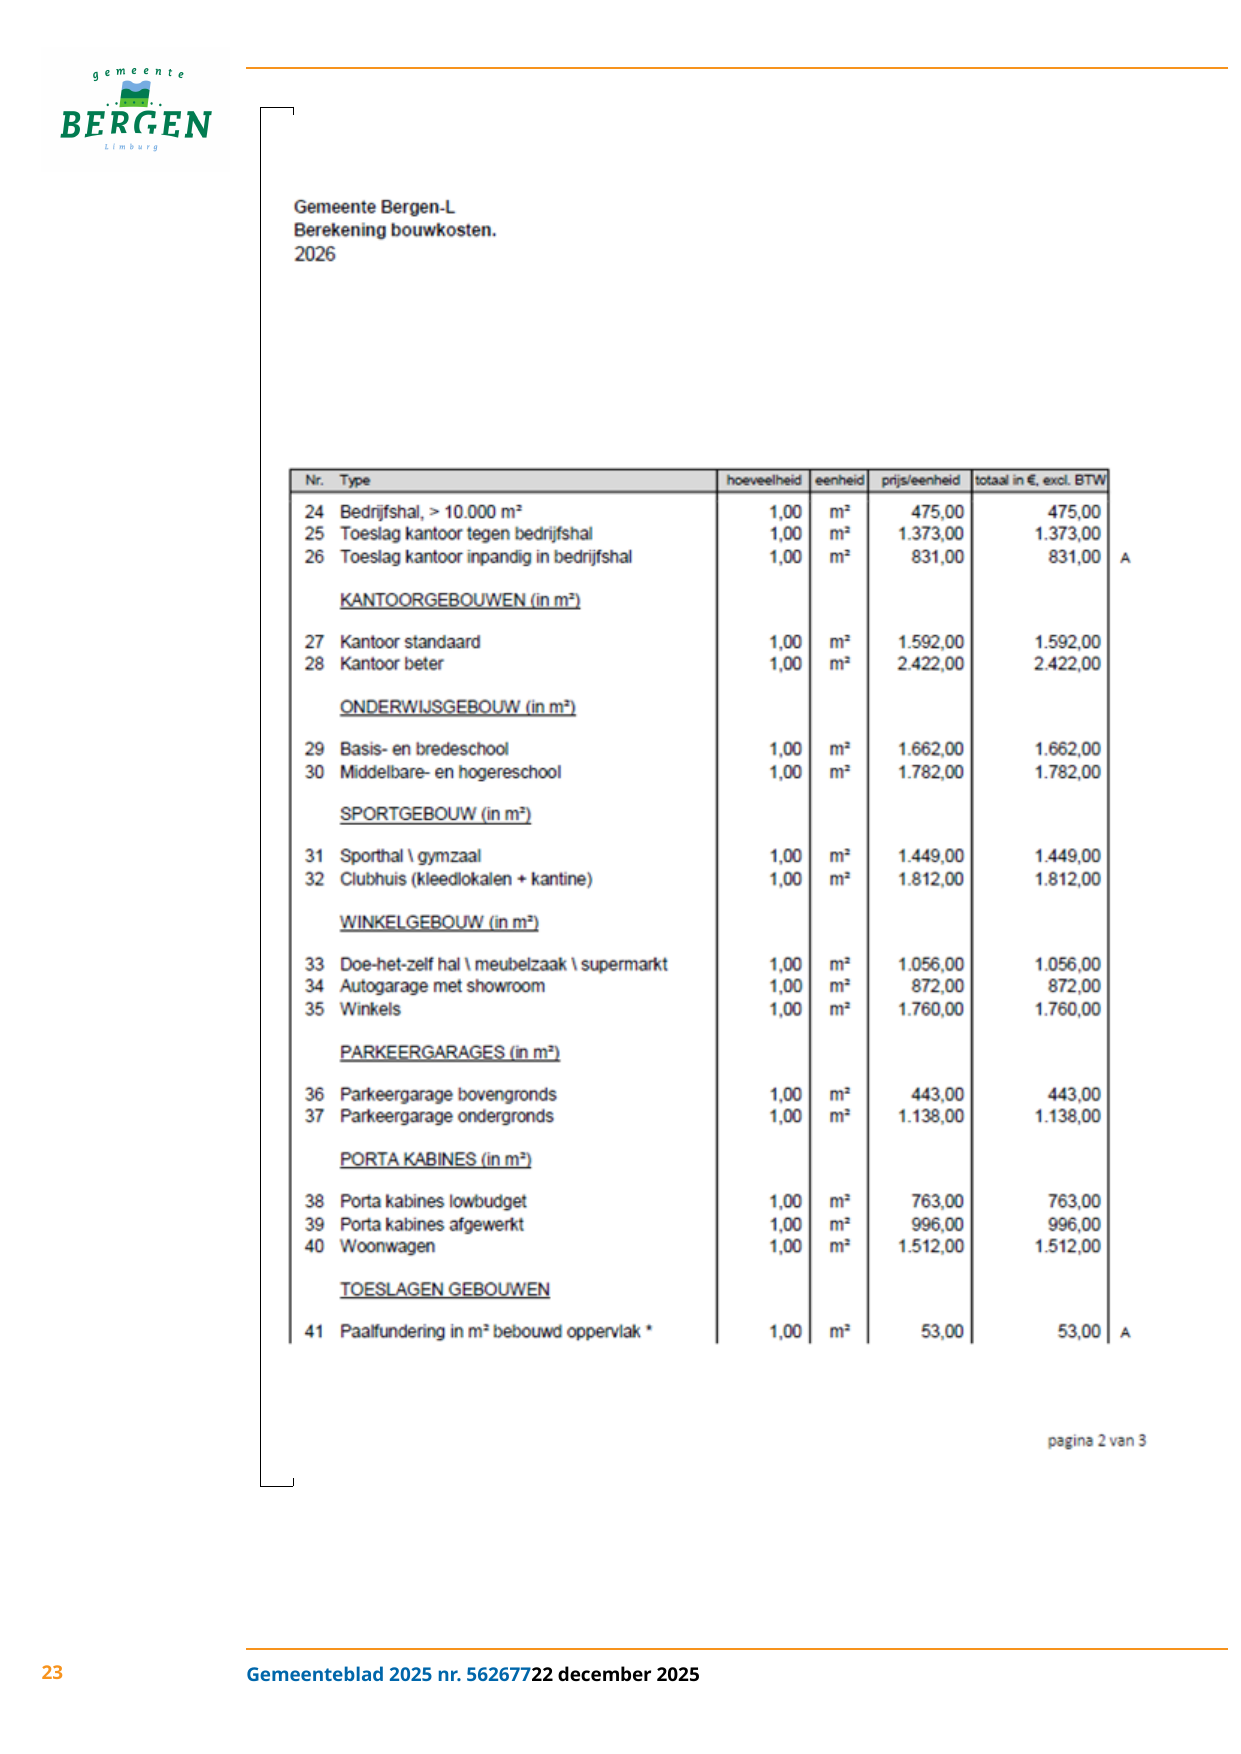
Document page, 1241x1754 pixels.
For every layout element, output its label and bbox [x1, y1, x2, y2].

picture [268, 115, 1173, 1478]
picture [41, 47, 231, 172]
